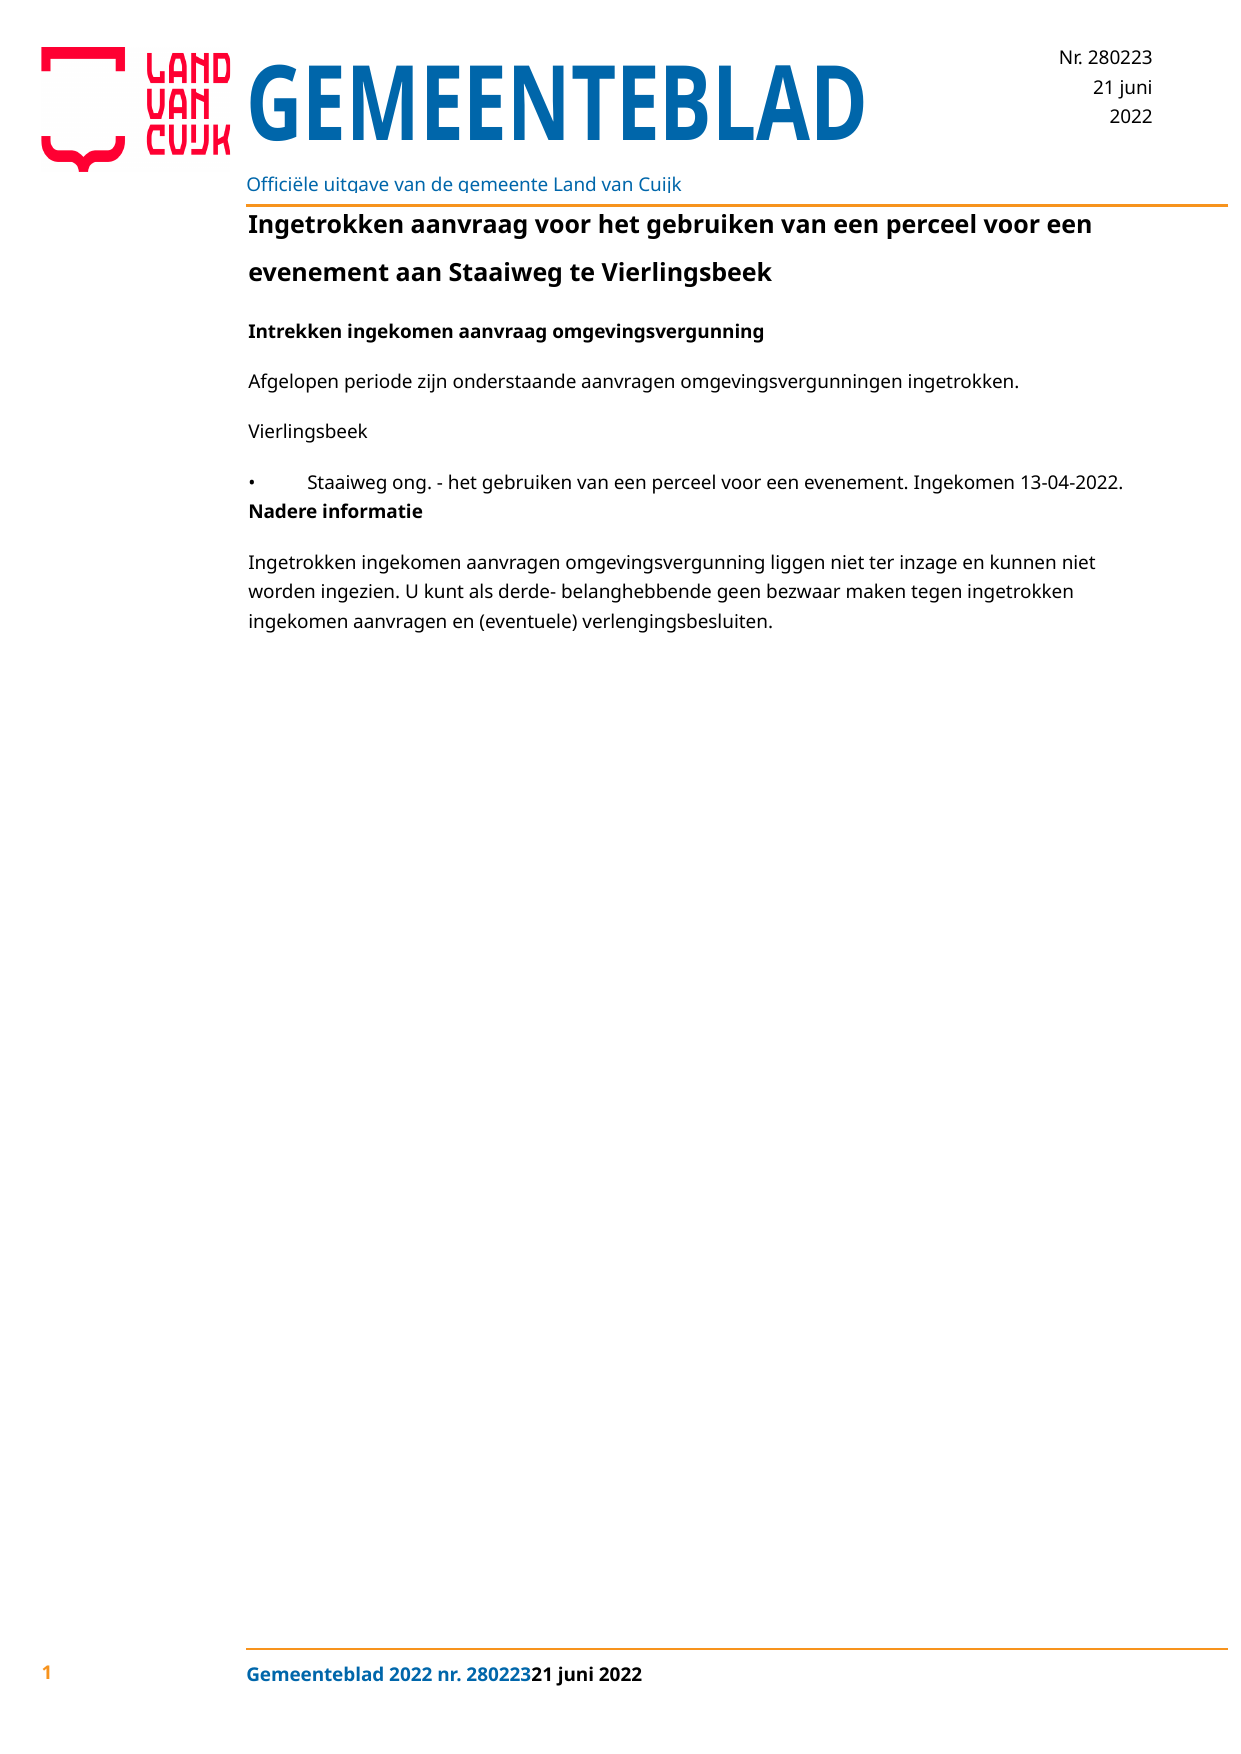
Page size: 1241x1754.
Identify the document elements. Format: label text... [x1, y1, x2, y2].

text Ingetrokken ingekomen aanvragen omgevingsvergunning liggen niet ter inzage en kunnen niet worden ingezien. U kunt als derde- belanghebbende geen bezwaar maken tegen ingetrokken ingekomen aanvragen en (eventuele) verlengingsbesluiten. [248, 549, 1152, 634]
list Staaiweg ong. - het gebruiken van een perceel voor een evenement. Ingekomen 13-04-2022. [248, 469, 1152, 495]
text Intrekken ingekomen aanvraag omgevingsvergunning [248, 318, 1152, 344]
text Ingetrokken aanvraag voor het gebruiken van een perceel voor een evenement aan Staaiweg te Vierlingsbeek [248, 207, 1152, 288]
text Nadere informatie [248, 499, 1152, 524]
text Vierlingsbeek [248, 419, 1152, 444]
text Afgelopen periode zijn onderstaande aanvragen omgevingsvergunningen ingetrokken. [248, 368, 1152, 394]
picture [41, 47, 231, 172]
